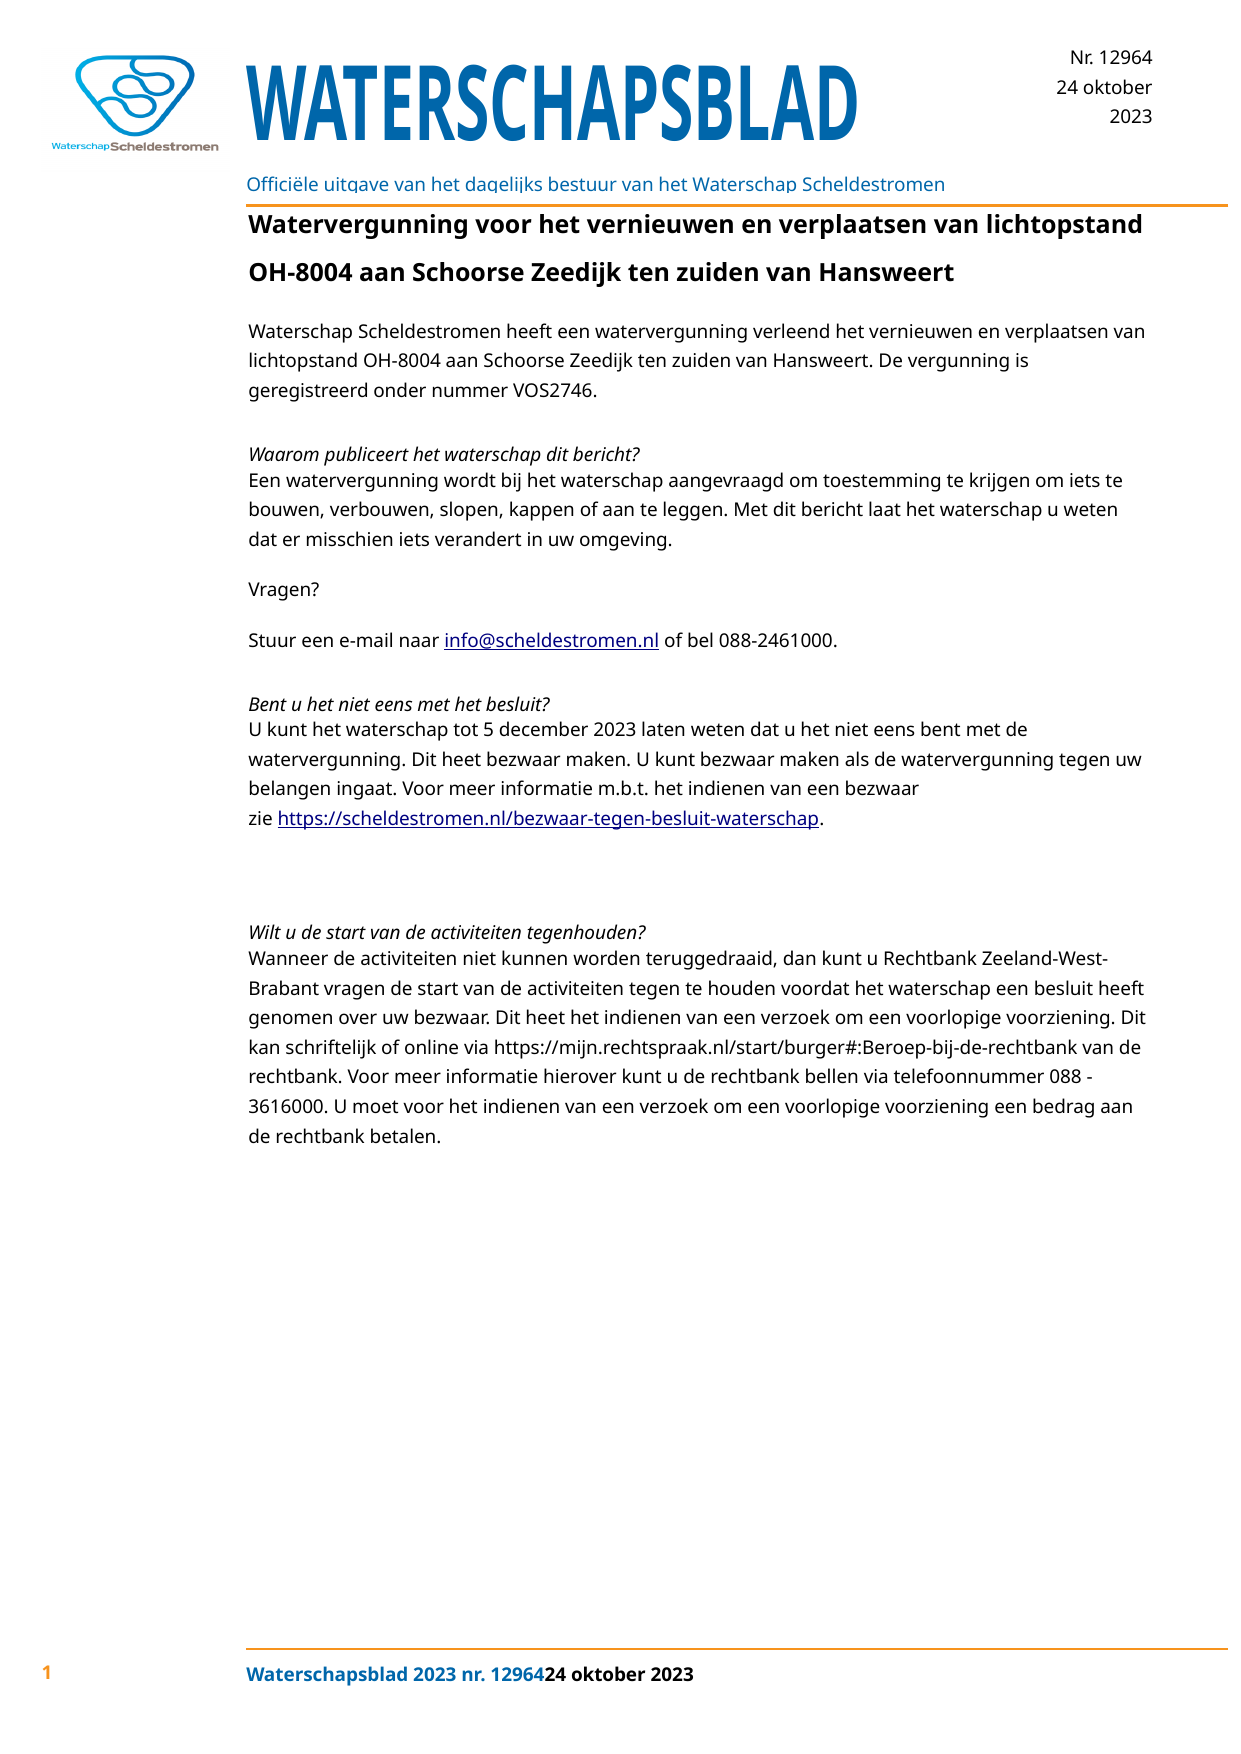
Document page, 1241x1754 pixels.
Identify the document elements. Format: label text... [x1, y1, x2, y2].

text Een watervergunning wordt bij het waterschap aangevraagd om toestemming te krijgen om iets te bouwen, verbouwen, slopen, kappen of aan te leggen. Met dit bericht laat het waterschap u weten dat er misschien iets verandert in uw omgeving. [248, 467, 1152, 552]
text Vragen? [248, 576, 1152, 602]
text U kunt het waterschap tot 5 december 2023 laten weten dat u het niet eens bent met de watervergunning. Dit heet bezwaar maken. U kunt bezwaar maken als de watervergunning tegen uw belangen ingaat. Voor meer informatie m.b.t. het indienen van een bezwaar zie https://scheldestromen.nl/bezwaar-tegen-besluit-waterschap. [248, 716, 1152, 831]
text Watervergunning voor het vernieuwen en verplaatsen van lichtopstand OH-8004 aan Schoorse Zeedijk ten zuiden van Hansweert [248, 207, 1152, 288]
text Waterschap Scheldestromen heeft een watervergunning verleend het vernieuwen en verplaatsen van lichtopstand OH-8004 aan Schoorse Zeedijk ten zuiden van Hansweert. De vergunning is geregistreerd onder nummer VOS2746. [248, 318, 1152, 403]
text Bent u het niet eens met het besluit? [248, 691, 1152, 716]
text Waarom publiceert het waterschap dit bericht? [248, 441, 1152, 467]
text Wilt u de start van de activiteiten tegenhouden? [248, 919, 1152, 945]
text Wanneer de activiteiten niet kunnen worden teruggedraaid, dan kunt u Rechtbank Zeeland-West-Brabant vragen de start van de activiteiten tegen te houden voordat het waterschap een besluit heeft genomen over uw bezwaar. Dit heet het indienen van een verzoek om een voorlopige voorziening. Dit kan schriftelijk of online via https://mijn.rechtspraak.nl/start/burger#:Beroep-bij-de-rechtbank van de rechtbank. Voor meer informatie hierover kunt u de rechtbank bellen via telefoonnummer 088 - 3616000. U moet voor het indienen van een verzoek om een voorlopige voorziening een bedrag aan de rechtbank betalen. [248, 945, 1152, 1148]
picture [41, 47, 231, 172]
text Stuur een e-mail naar info@scheldestromen.nl of bel 088-2461000. [248, 627, 1152, 652]
